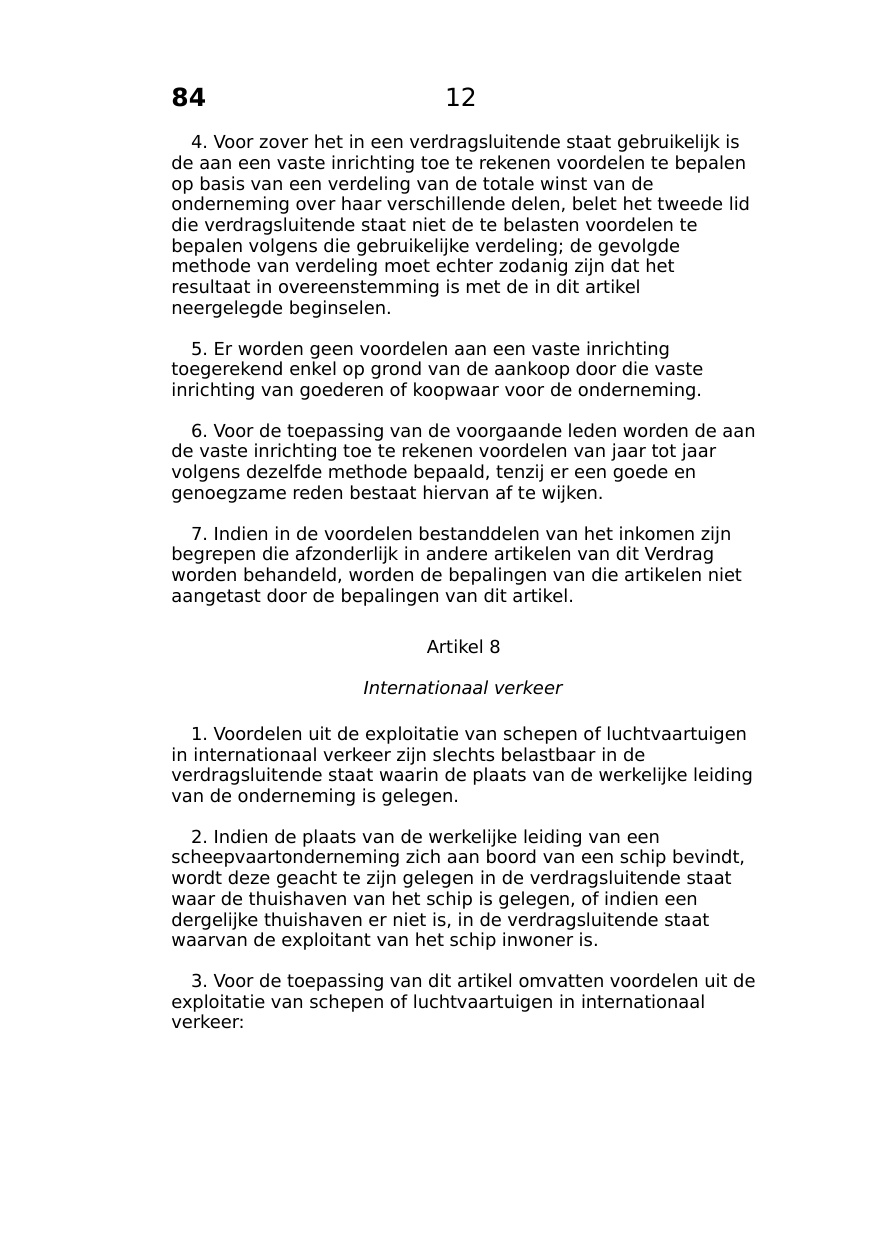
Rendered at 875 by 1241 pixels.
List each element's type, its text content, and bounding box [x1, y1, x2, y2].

text 5. Er worden geen voordelen aan een vaste inrichting toegerekend enkel op grond van de aankoop door die vaste inrichting van goederen of koopwaar voor de onderneming. [171, 338, 756, 401]
text 1. Voordelen uit de exploitatie van schepen of luchtvaartuigen in internationaal verkeer zijn slechts belastbaar in de verdragsluitende staat waarin de plaats van de werkelijke leiding van de onderneming is gelegen. [171, 724, 756, 807]
text 3. Voor de toepassing van dit artikel omvatten voordelen uit de exploitatie van schepen of luchtvaartuigen in internationaal verkeer: [171, 971, 756, 1033]
text 4. Voor zover het in een verdragsluitende staat gebruikelijk is de aan een vaste inrichting toe te rekenen voordelen te bepalen op basis van een verdeling van de totale winst van de onderneming over haar verschillende delen, belet het tweede lid die verdragsluitende staat niet de te belasten voordelen te bepalen volgens die gebruikelijke verdeling; de gevolgde methode van verdeling moet echter zodanig zijn dat het resultaat in overeenstemming is met de in dit artikel neergelegde beginselen. [171, 132, 756, 318]
text 2. Indien de plaats van de werkelijke leiding van een scheepvaartonderneming zich aan boord van een schip bevindt, wordt deze geacht te zijn gelegen in de verdragsluitende staat waar de thuishaven van het schip is gelegen, of indien een dergelijke thuishaven er niet is, in de verdragsluitende staat waarvan de exploitant van het schip inwoner is. [171, 827, 756, 951]
text 6. Voor de toepassing van de voorgaande leden worden de aan de vaste inrichting toe te rekenen voordelen van jaar tot jaar volgens dezelfde methode bepaald, tenzij er een goede en genoegzame reden bestaat hiervan af te wijken. [171, 421, 756, 503]
subtitle Artikel 8 Internationaal verkeer [171, 636, 756, 699]
text 7. Indien in de voordelen bestanddelen van het inkomen zijn begrepen die afzonderlijk in andere artikelen van dit Verdrag worden behandeld, worden de bepalingen van die artikelen niet aangetast door de bepalingen van dit artikel. [171, 523, 756, 606]
